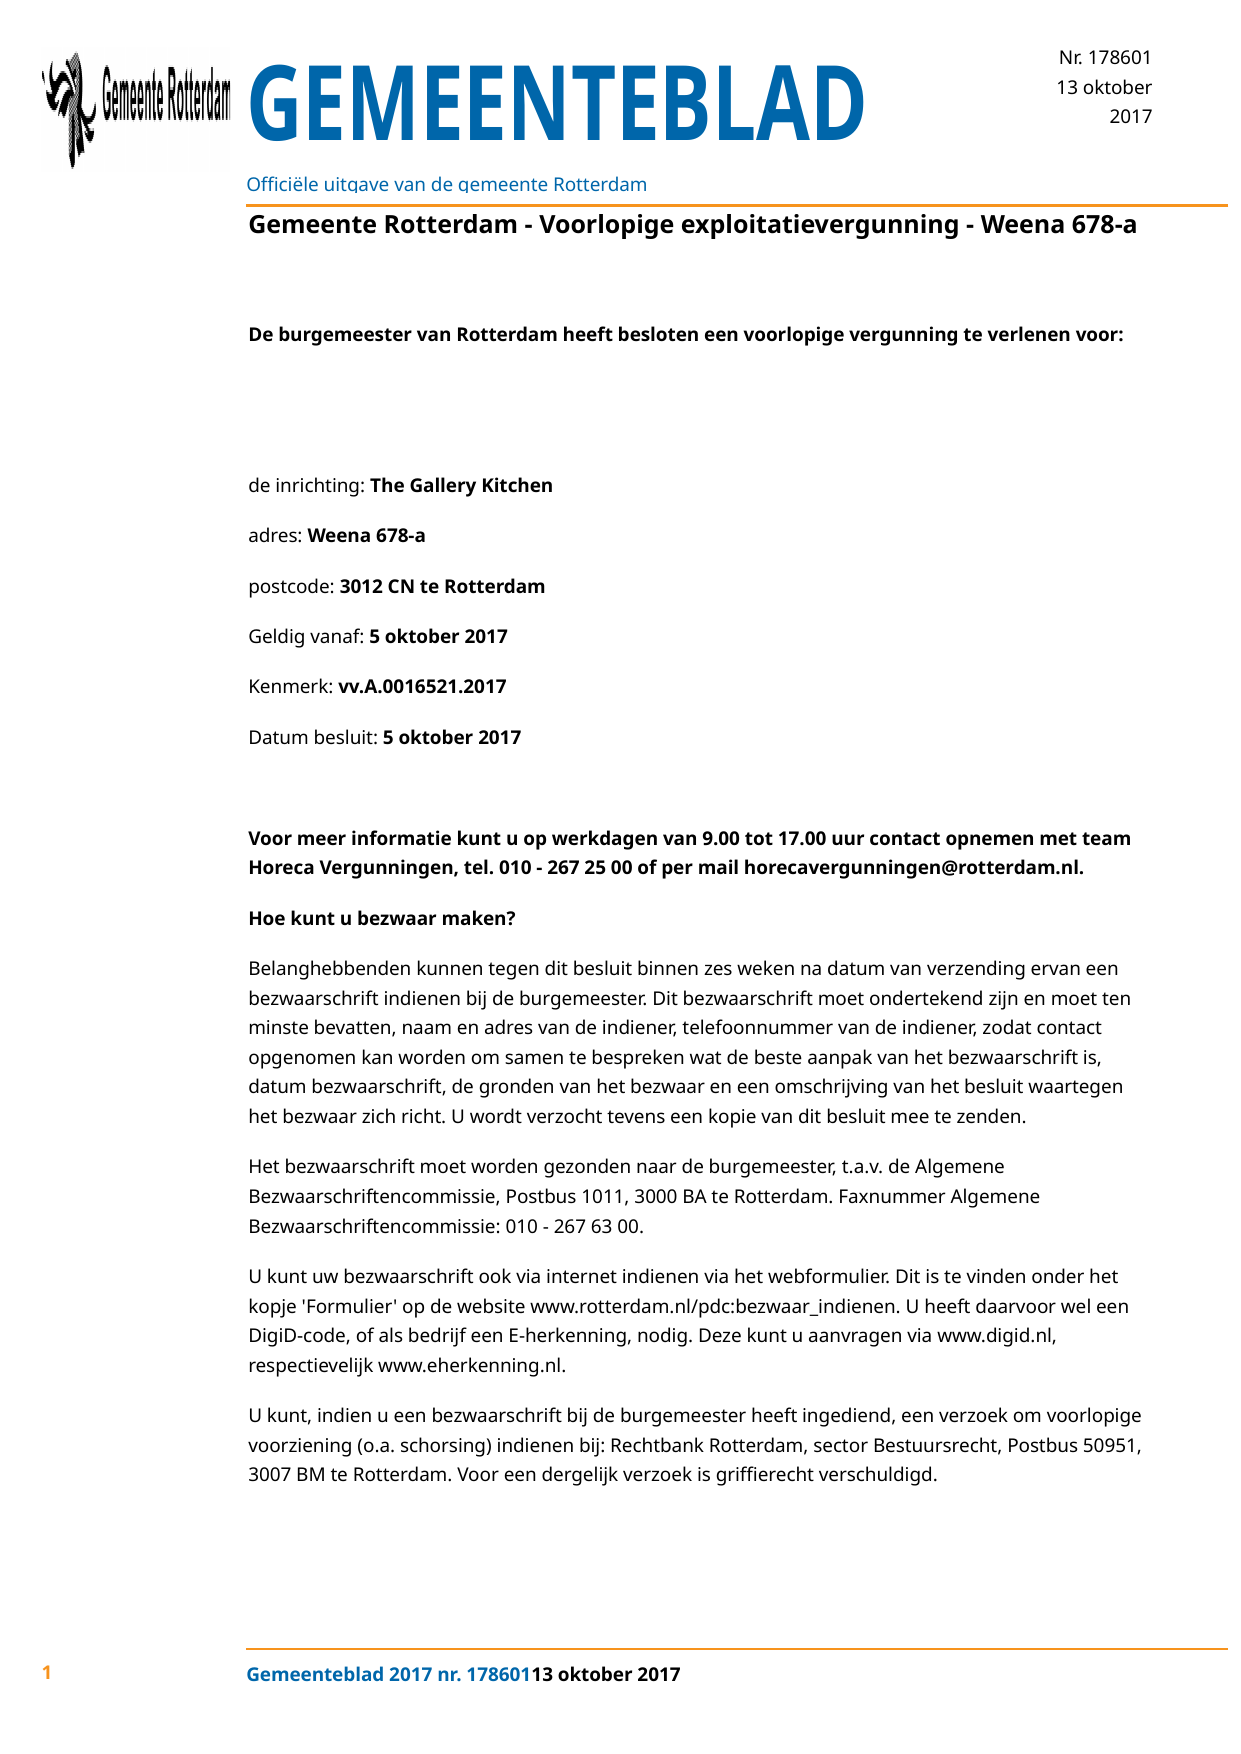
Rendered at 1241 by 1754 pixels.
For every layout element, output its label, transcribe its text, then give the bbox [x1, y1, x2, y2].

text Het bezwaarschrift moet worden gezonden naar de burgemeester, t.a.v. de Algemene Bezwaarschriftencommissie, Postbus 1011, 3000 BA te Rotterdam. Faxnummer Algemene Bezwaarschriftencommissie: 010 - 267 63 00. [248, 1154, 1152, 1238]
text Belanghebbenden kunnen tegen dit besluit binnen zes weken na datum van verzending ervan een bezwaarschrift indienen bij de burgemeester. Dit bezwaarschrift moet ondertekend zijn en moet ten minste bevatten, naam en adres van de indiener, telefoonnummer van de indiener, zodat contact opgenomen kan worden om samen te bespreken wat de beste aanpak van het bezwaarschrift is, datum bezwaarschrift, de gronden van het bezwaar en een omschrijving van het besluit waartegen het bezwaar zich richt. U wordt verzocht tevens een kopie van dit besluit mee te zenden. [248, 955, 1152, 1129]
text U kunt uw bezwaarschrift ook via internet indienen via het webformulier. Dit is te vinden onder het kopje 'Formulier' op de website www.rotterdam.nl/pdc:bezwaar_indienen. U heeft daarvoor wel een DigiD-code, of als bedrijf een E-herkenning, nodig. Deze kunt u aanvragen via www.digid.nl, respectievelijk www.eherkenning.nl. [248, 1263, 1152, 1378]
text Datum besluit: 5 oktober 2017 [248, 724, 1152, 750]
picture [41, 47, 231, 172]
text adres: Weena 678-a [248, 522, 1152, 548]
text de inrichting: The Gallery Kitchen [248, 472, 1152, 498]
text Kenmerk: vv.A.0016521.2017 [248, 674, 1152, 699]
text postcode: 3012 CN te Rotterdam [248, 573, 1152, 598]
text Gemeente Rotterdam - Voorlopige exploitatievergunning - Weena 678-a [248, 207, 1152, 241]
text Voor meer informatie kunt u op werkdagen van 9.00 tot 17.00 uur contact opnemen met team Horeca Vergunningen, tel. 010 - 267 25 00 of per mail horecavergunningen@rotterdam.nl. [248, 825, 1152, 880]
text De burgemeester van Rotterdam heeft besloten een voorlopige vergunning te verlenen voor: [248, 321, 1152, 346]
text Geldig vanaf: 5 oktober 2017 [248, 623, 1152, 649]
text U kunt, indien u een bezwaarschrift bij de burgemeester heeft ingediend, een verzoek om voorlopige voorziening (o.a. schorsing) indienen bij: Rechtbank Rotterdam, sector Bestuursrecht, Postbus 50951, 3007 BM te Rotterdam. Voor een dergelijk verzoek is griffierecht verschuldigd. [248, 1402, 1152, 1487]
text Hoe kunt u bezwaar maken? [248, 905, 1152, 931]
